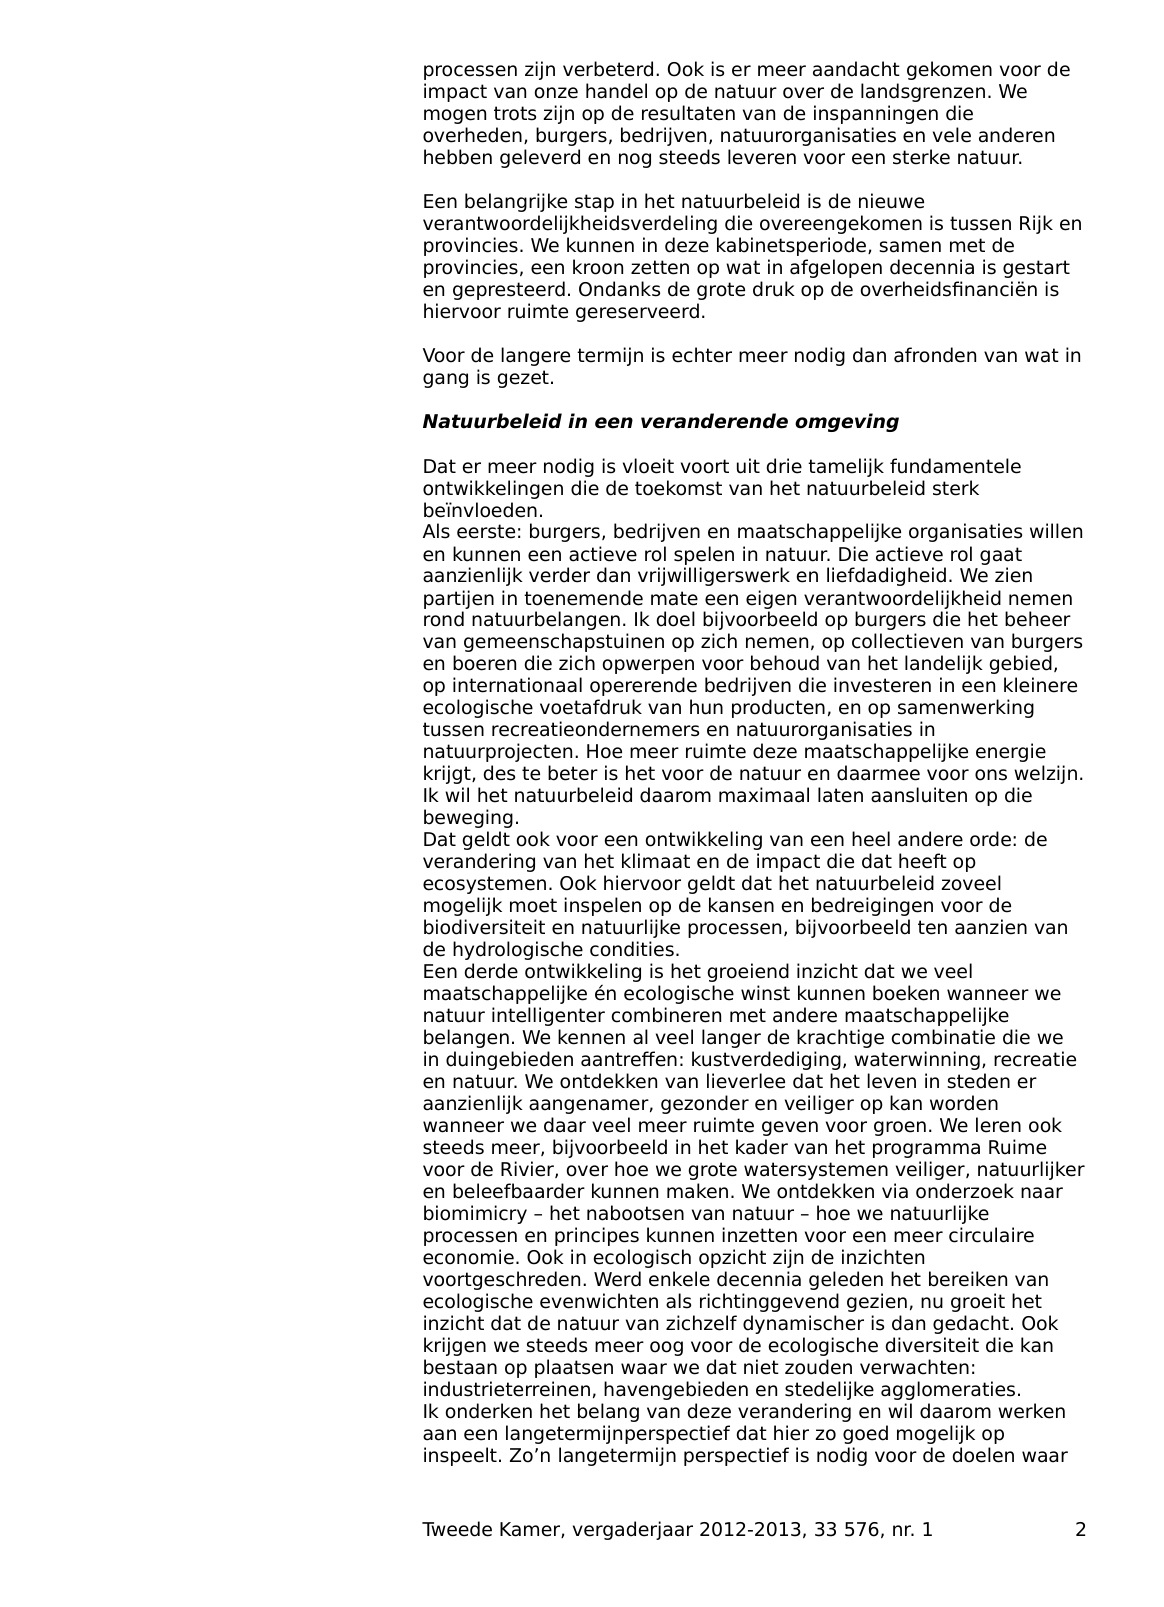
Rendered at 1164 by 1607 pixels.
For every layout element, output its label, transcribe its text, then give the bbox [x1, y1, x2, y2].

subtitle Natuurbeleid in een veranderende omgeving [422, 411, 1087, 433]
text Als eerste: burgers, bedrijven en maatschappelijke organisaties willen en kunnen een actieve rol spelen in natuur. Die actieve rol gaat aanzienlijk verder dan vrijwilligerswerk en liefdadigheid. We zien partijen in toenemende mate een eigen verantwoordelijkheid nemen rond natuurbelangen. Ik doel bijvoorbeeld op burgers die het beheer van gemeenschapstuinen op zich nemen, op collectieven van burgers en boeren die zich opwerpen voor behoud van het landelijk gebied, op internationaal opererende bedrijven die investeren in een kleinere ecologische voetafdruk van hun producten, en op samenwerking tussen recreatieondernemers en natuurorganisaties in natuurprojecten. Hoe meer ruimte deze maatschappelijke energie krijgt, des te beter is het voor de natuur en daarmee voor ons welzijn. Ik wil het natuurbeleid daarom maximaal laten aansluiten op die beweging. [422, 521, 1087, 829]
text Dat geldt ook voor een ontwikkeling van een heel andere orde: de verandering van het klimaat en de impact die dat heeft op ecosystemen. Ook hiervoor geldt dat het natuurbeleid zoveel mogelijk moet inspelen op de kansen en bedreigingen voor de biodiversiteit en natuurlijke processen, bijvoorbeeld ten aanzien van de hydrologische condities. [422, 829, 1087, 961]
text Dat er meer nodig is vloeit voort uit drie tamelijk fundamentele ontwikkelingen die de toekomst van het natuurbeleid sterk beïnvloeden. [422, 456, 1087, 521]
text processen zijn verbeterd. Ook is er meer aandacht gekomen voor de impact van onze handel op de natuur over de landsgrenzen. We mogen trots zijn op de resultaten van de inspanningen die overheden, burgers, bedrijven, natuurorganisaties en vele anderen hebben geleverd en nog steeds leveren voor een sterke natuur. [422, 59, 1087, 169]
text Een belangrijke stap in het natuurbeleid is de nieuwe verantwoordelijkheidsverdeling die overeengekomen is tussen Rijk en provincies. We kunnen in deze kabinetsperiode, samen met de provincies, een kroon zetten op wat in afgelopen decennia is gestart en gepresteerd. Ondanks de grote druk op de overheidsfinanciën is hiervoor ruimte gereserveerd. [422, 191, 1087, 323]
text Ik onderken het belang van deze verandering en wil daarom werken aan een langetermijnperspectief dat hier zo goed mogelijk op inspeelt. Zo’n langetermijn perspectief is nodig voor de doelen waar [422, 1401, 1087, 1467]
text Een derde ontwikkeling is het groeiend inzicht dat we veel maatschappelijke én ecologische winst kunnen boeken wanneer we natuur intelligenter combineren met andere maatschappelijke belangen. We kennen al veel langer de krachtige combinatie die we in duingebieden aantreffen: kustverdediging, waterwinning, recreatie en natuur. We ontdekken van lieverlee dat het leven in steden er aanzienlijk aangenamer, gezonder en veiliger op kan worden wanneer we daar veel meer ruimte geven voor groen. We leren ook steeds meer, bijvoorbeeld in het kader van het programma Ruime voor de Rivier, over hoe we grote watersystemen veiliger, natuurlijker en beleefbaarder kunnen maken. We ontdekken via onderzoek naar biomimicry – het nabootsen van natuur – hoe we natuurlijke processen en principes kunnen inzetten voor een meer circulaire economie. Ook in ecologisch opzicht zijn de inzichten voortgeschreden. Werd enkele decennia geleden het bereiken van ecologische evenwichten als richtinggevend gezien, nu groeit het inzicht dat de natuur van zichzelf dynamischer is dan gedacht. Ook krijgen we steeds meer oog voor de ecologische diversiteit die kan bestaan op plaatsen waar we dat niet zouden verwachten: industrieterreinen, havengebieden en stedelijke agglomeraties. [422, 961, 1087, 1401]
text Voor de langere termijn is echter meer nodig dan afronden van wat in gang is gezet. [422, 345, 1087, 389]
